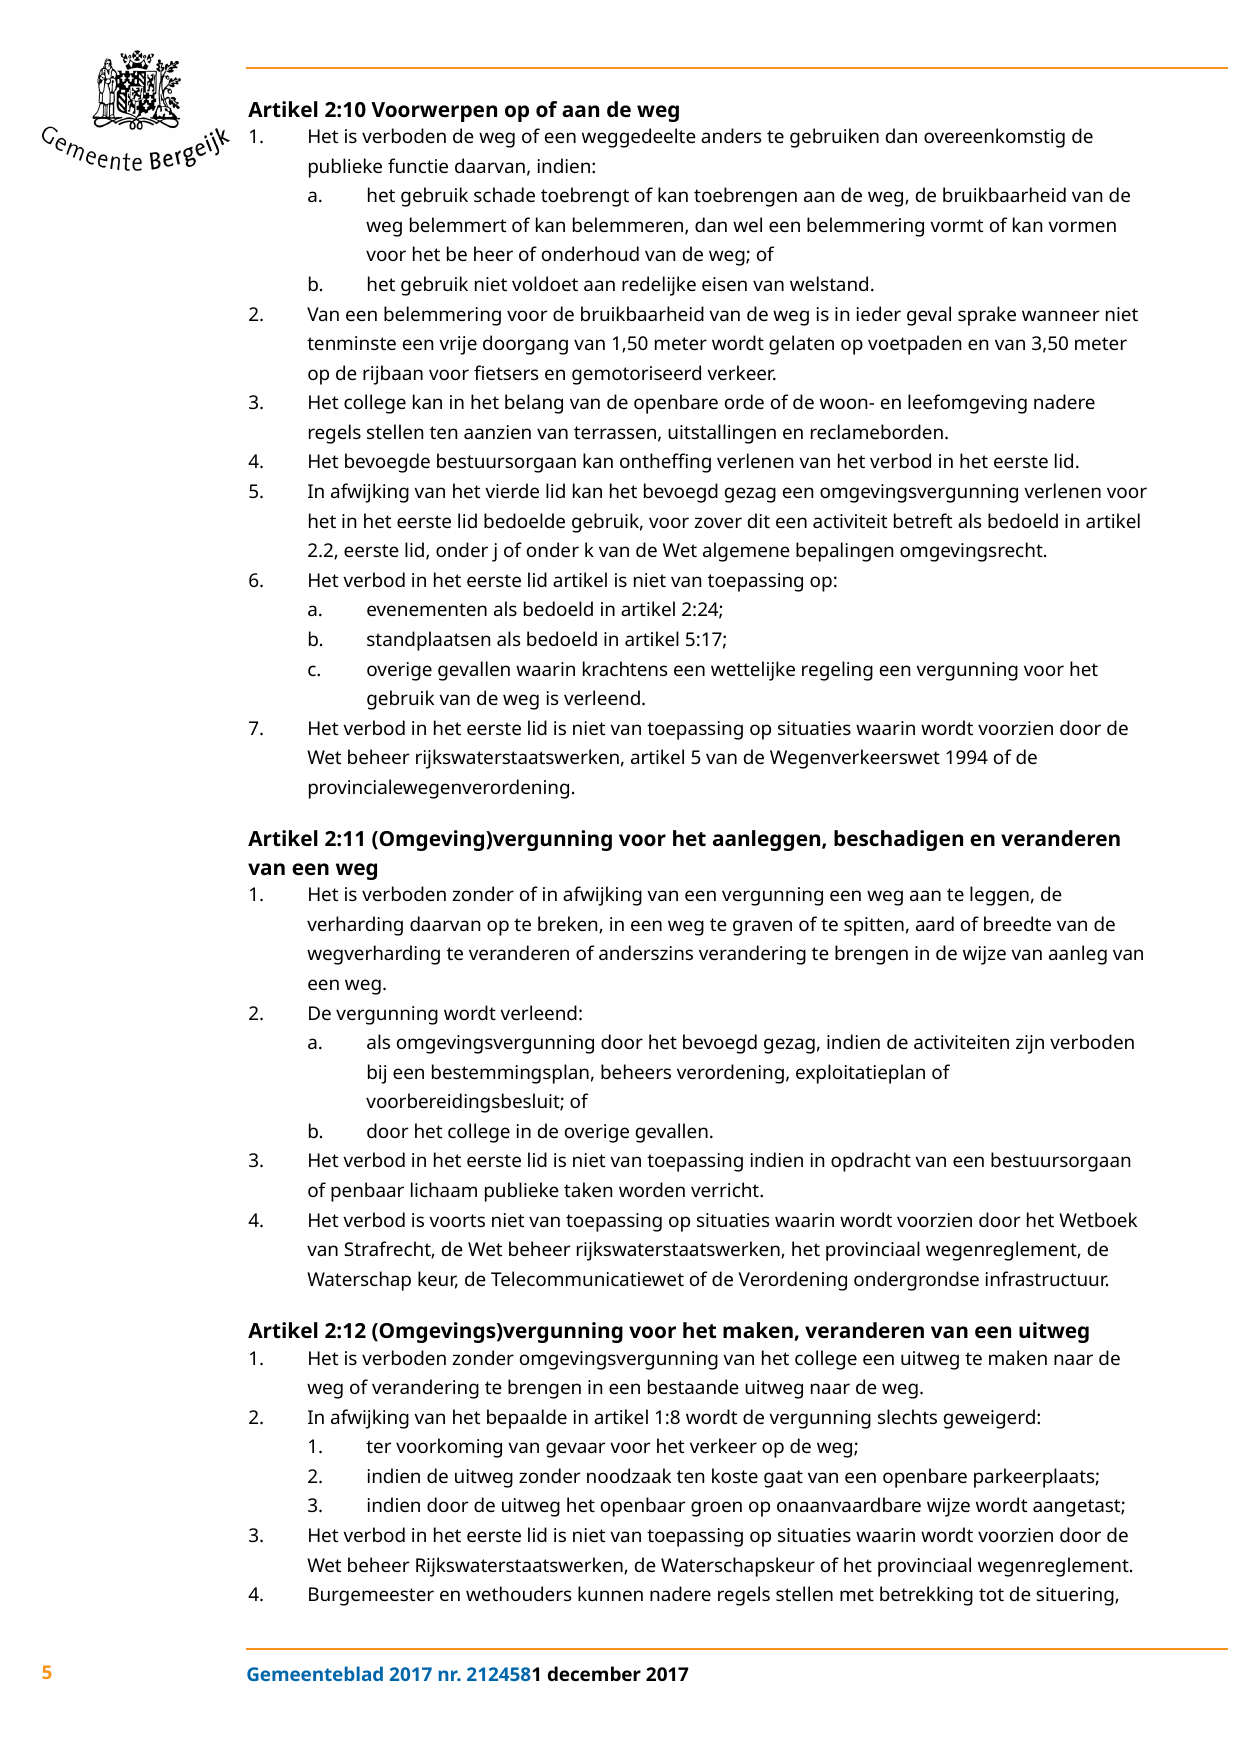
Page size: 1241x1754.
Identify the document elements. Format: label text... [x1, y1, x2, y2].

list De vergunning wordt verleend: [248, 1000, 1152, 1025]
list Van een belemmering voor de bruikbaarheid van de weg is in ieder geval sprake wanneer niet tenminste een vrije doorgang van 1,50 meter wordt gelaten op voetpaden en van 3,50 meter op de rijbaan voor fietsers en gemotoriseerd verkeer. [248, 301, 1152, 386]
list indien de uitweg zonder noodzaak ten koste gaat van een openbare parkeerplaats; [307, 1463, 1152, 1489]
list Het verbod is voorts niet van toepassing op situaties waarin wordt voorzien door het Wetboek van Strafrecht, de Wet beheer rijkswaterstaatswerken, het provinciaal wegenreglement, de Waterschap keur, de Telecommunicatiewet of de Verordening ondergrondse infrastructuur. [248, 1207, 1152, 1292]
list Het is verboden de weg of een weggedeelte anders te gebruiken dan overeenkomstig de publieke functie daarvan, indien: [248, 123, 1152, 178]
list Het bevoegde bestuursorgaan kan ontheffing verlenen van het verbod in het eerste lid. [248, 449, 1152, 474]
text Artikel 2:10 Voorwerpen op of aan de weg [248, 95, 1152, 123]
list Burgemeester en wethouders kunnen nadere regels stellen met betrekking tot de situering, [248, 1581, 1152, 1607]
list evenementen als bedoeld in artikel 2:24; [307, 597, 1152, 622]
list standplaatsen als bedoeld in artikel 5:17; [307, 626, 1152, 652]
picture [41, 47, 231, 172]
list indien door de uitweg het openbaar groen op onaanvaardbare wijze wordt aangetast; [307, 1493, 1152, 1518]
list Het is verboden zonder omgevingsvergunning van het college een uitweg te maken naar de weg of verandering te brengen in een bestaande uitweg naar de weg. [248, 1345, 1152, 1400]
list In afwijking van het vierde lid kan het bevoegd gezag een omgevingsvergunning verlenen voor het in het eerste lid bedoelde gebruik, voor zover dit een activiteit betreft als bedoeld in artikel 2.2, eerste lid, onder j of onder k van de Wet algemene bepalingen omgevingsrecht. [248, 478, 1152, 563]
list Het verbod in het eerste lid is niet van toepassing op situaties waarin wordt voorzien door de Wet beheer rijkswaterstaatswerken, artikel 5 van de Wegenverkeerswet 1994 of de provincialewegenverordening. [248, 715, 1152, 800]
list het gebruik schade toebrengt of kan toebrengen aan de weg, de bruikbaarheid van de weg belemmert of kan belemmeren, dan wel een belemmering vormt of kan vormen voor het be heer of onderhoud van de weg; of [307, 182, 1152, 267]
list Het verbod in het eerste lid is niet van toepassing op situaties waarin wordt voorzien door de Wet beheer Rijkswaterstaatswerken, de Waterschapskeur of het provinciaal wegenreglement. [248, 1522, 1152, 1578]
text Artikel 2:12 (Omgevings)vergunning voor het maken, veranderen van een uitweg [248, 1316, 1152, 1345]
list ter voorkoming van gevaar voor het verkeer op de weg; [307, 1433, 1152, 1459]
list In afwijking van het bepaalde in artikel 1:8 wordt de vergunning slechts geweigerd: [248, 1404, 1152, 1430]
list door het college in de overige gevallen. [307, 1118, 1152, 1144]
list Het verbod in het eerste lid artikel is niet van toepassing op: [248, 567, 1152, 593]
text Artikel 2:11 (Omgeving)vergunning voor het aanleggen, beschadigen en veranderen van een weg [248, 824, 1152, 881]
list als omgevingsvergunning door het bevoegd gezag, indien de activiteiten zijn verboden bij een bestemmingsplan, beheers verordening, exploitatieplan of voorbereidingsbesluit; of [307, 1029, 1152, 1114]
list Het verbod in het eerste lid is niet van toepassing indien in opdracht van een bestuursorgaan of penbaar lichaam publieke taken worden verricht. [248, 1148, 1152, 1203]
list Het college kan in het belang van de openbare orde of de woon- en leefomgeving nadere regels stellen ten aanzien van terrassen, uitstallingen en reclameborden. [248, 389, 1152, 445]
list overige gevallen waarin krachtens een wettelijke regeling een vergunning voor het gebruik van de weg is verleend. [307, 656, 1152, 711]
list Het is verboden zonder of in afwijking van een vergunning een weg aan te leggen, de verharding daarvan op te breken, in een weg te graven of te spitten, aard of breedte van de wegverharding te verande­ren of anderszins verandering te brengen in de wijze van aanleg van een weg. [248, 881, 1152, 996]
list het gebruik niet voldoet aan redelijke eisen van welstand. [307, 271, 1152, 297]
